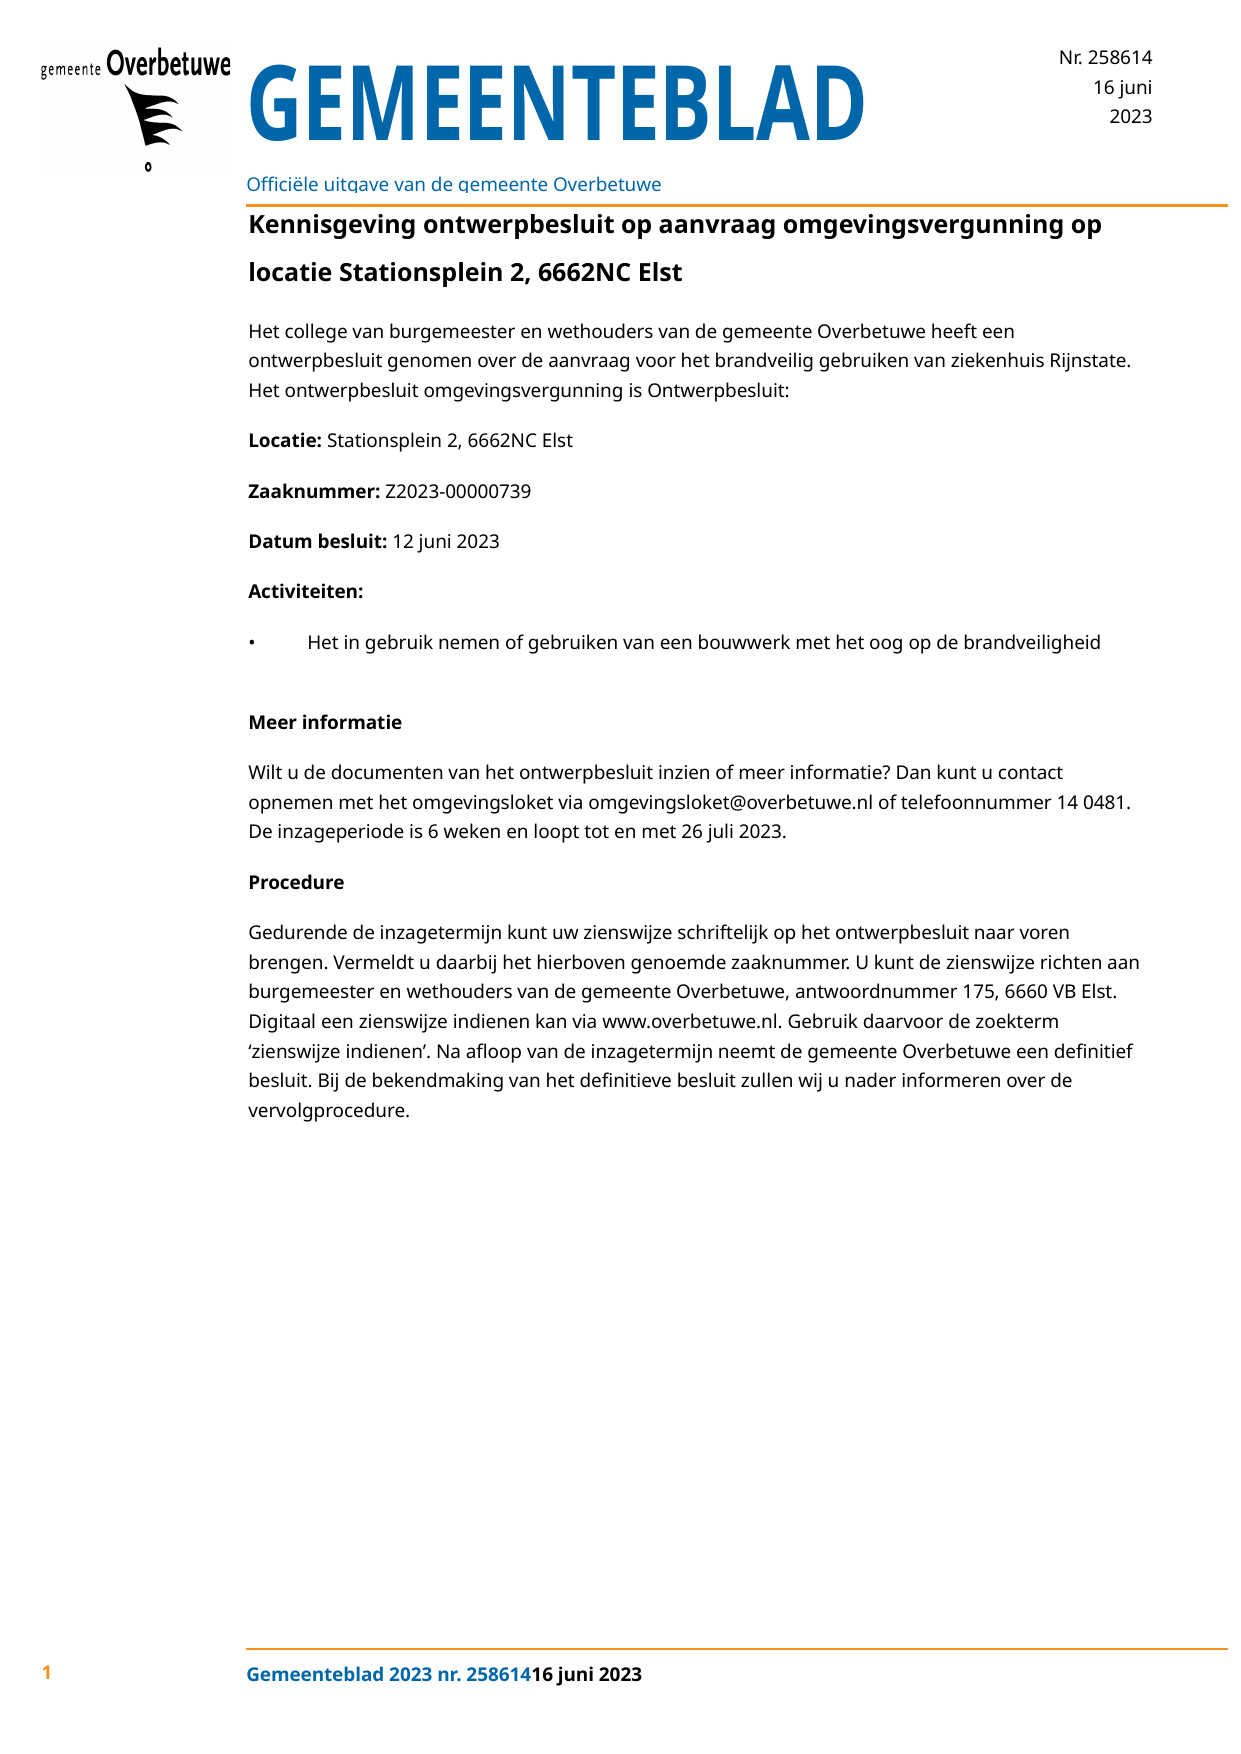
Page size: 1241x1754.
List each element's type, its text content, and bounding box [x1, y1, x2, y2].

text Datum besluit: 12 juni 2023 [248, 528, 1152, 554]
text Locatie: Stationsplein 2, 6662NC Elst [248, 427, 1152, 453]
text Wilt u de documenten van het ontwerpbesluit inzien of meer informatie? Dan kunt u contact opnemen met het omgevingsloket via omgevingsloket@overbetuwe.nl of telefoonnummer 14 0481. De inzageperiode is 6 weken en loopt tot en met 26 juli 2023. [248, 759, 1152, 844]
text Meer informatie [248, 709, 1152, 735]
text Gedurende de inzagetermijn kunt uw zienswijze schriftelijk op het ontwerpbesluit naar voren brengen. Vermeldt u daarbij het hierboven genoemde zaaknummer. U kunt de zienswijze richten aan burgemeester en wethouders van de gemeente Overbetuwe, antwoordnummer 175, 6660 VB Elst. Digitaal een zienswijze indienen kan via www.overbetuwe.nl. Gebruik daarvoor de zoekterm ‘zienswijze indienen’. Na afloop van de inzagetermijn neemt de gemeente Overbetuwe een definitief besluit. Bij de bekendmaking van het definitieve besluit zullen wij u nader informeren over de vervolgprocedure. [248, 919, 1152, 1123]
text Zaaknummer: Z2023-00000739 [248, 478, 1152, 504]
text Kennisgeving ontwerpbesluit op aanvraag omgevingsvergunning op locatie Stationsplein 2, 6662NC Elst [248, 207, 1152, 288]
text Procedure [248, 869, 1152, 895]
text Het college van burgemeester en wethouders van de gemeente Overbetuwe heeft een ontwerpbesluit genomen over de aanvraag voor het brandveilig gebruiken van ziekenhuis Rijnstate. Het ontwerpbesluit omgevingsvergunning is Ontwerpbesluit: [248, 318, 1152, 403]
picture [41, 47, 231, 172]
list Het in gebruik nemen of gebruiken van een bouwwerk met het oog op de brandveiligheid [248, 629, 1152, 655]
text Activiteiten: [248, 579, 1152, 604]
